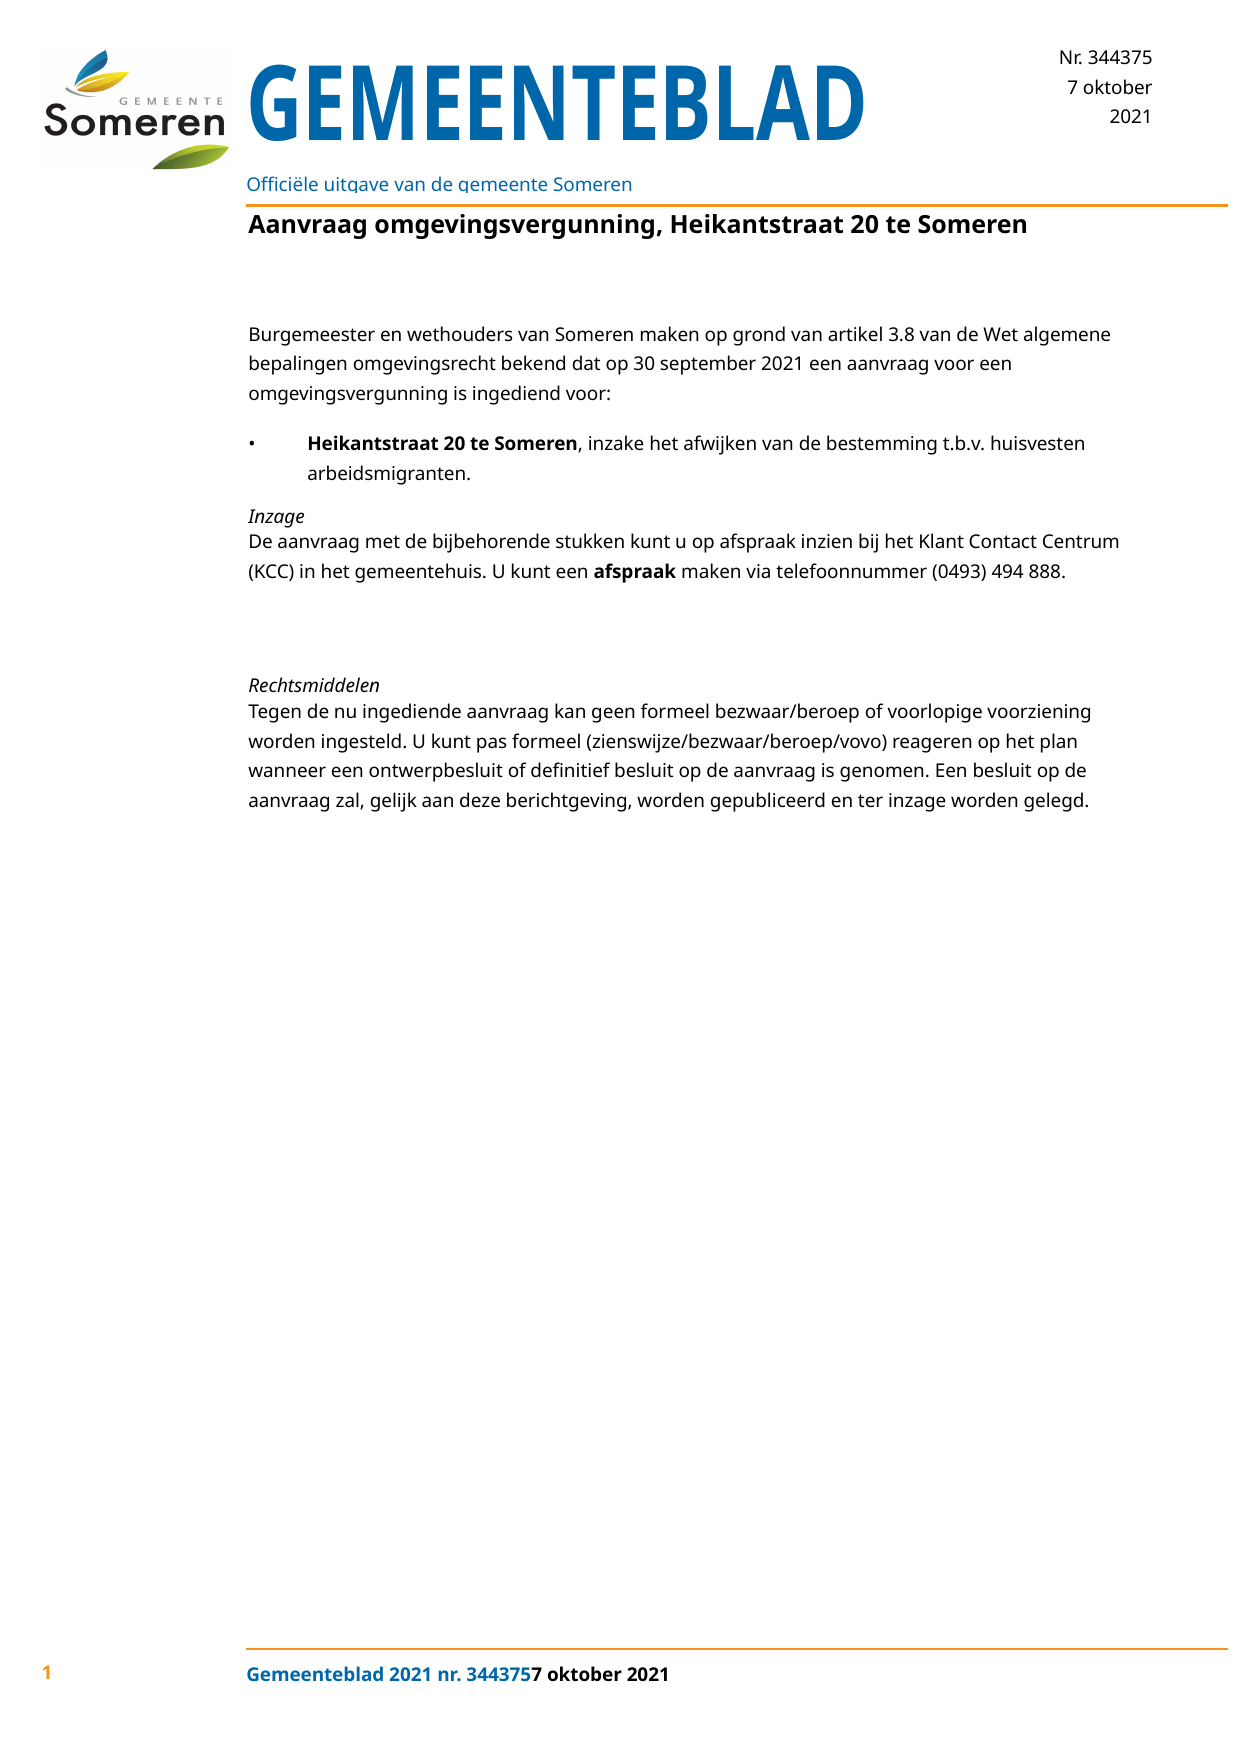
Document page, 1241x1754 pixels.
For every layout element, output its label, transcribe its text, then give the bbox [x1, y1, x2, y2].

list Heikantstraat 20 te Someren, inzake het afwijken van de bestemming t.b.v. huisvesten arbeidsmigranten. [248, 430, 1152, 486]
text De aanvraag met de bijbehorende stukken kunt u op afspraak inzien bij het Klant Contact Centrum (KCC) in het gemeentehuis. U kunt een afspraak maken via telefoonnummer (0493) 494 888. [248, 529, 1152, 584]
text Rechtsmiddelen [248, 673, 1152, 698]
text Tegen de nu ingediende aanvraag kan geen formeel bezwaar/beroep of voorlopige voorziening worden ingesteld. U kunt pas formeel (zienswijze/bezwaar/beroep/vovo) reageren op het plan wanneer een ontwerpbesluit of definitief besluit op de aanvraag is genomen. Een besluit op de aanvraag zal, gelijk aan deze berichtgeving, worden gepubliceerd en ter inzage worden gelegd. [248, 698, 1152, 813]
picture [41, 47, 231, 172]
text Inzage [248, 503, 1152, 529]
text Burgemeester en wethouders van Someren maken op grond van artikel 3.8 van de Wet algemene bepalingen omgevingsrecht bekend dat op 30 september 2021 een aanvraag voor een omgevingsvergunning is ingediend voor: [248, 321, 1152, 406]
text Aanvraag omgevingsvergunning, Heikantstraat 20 te Someren [248, 207, 1152, 241]
